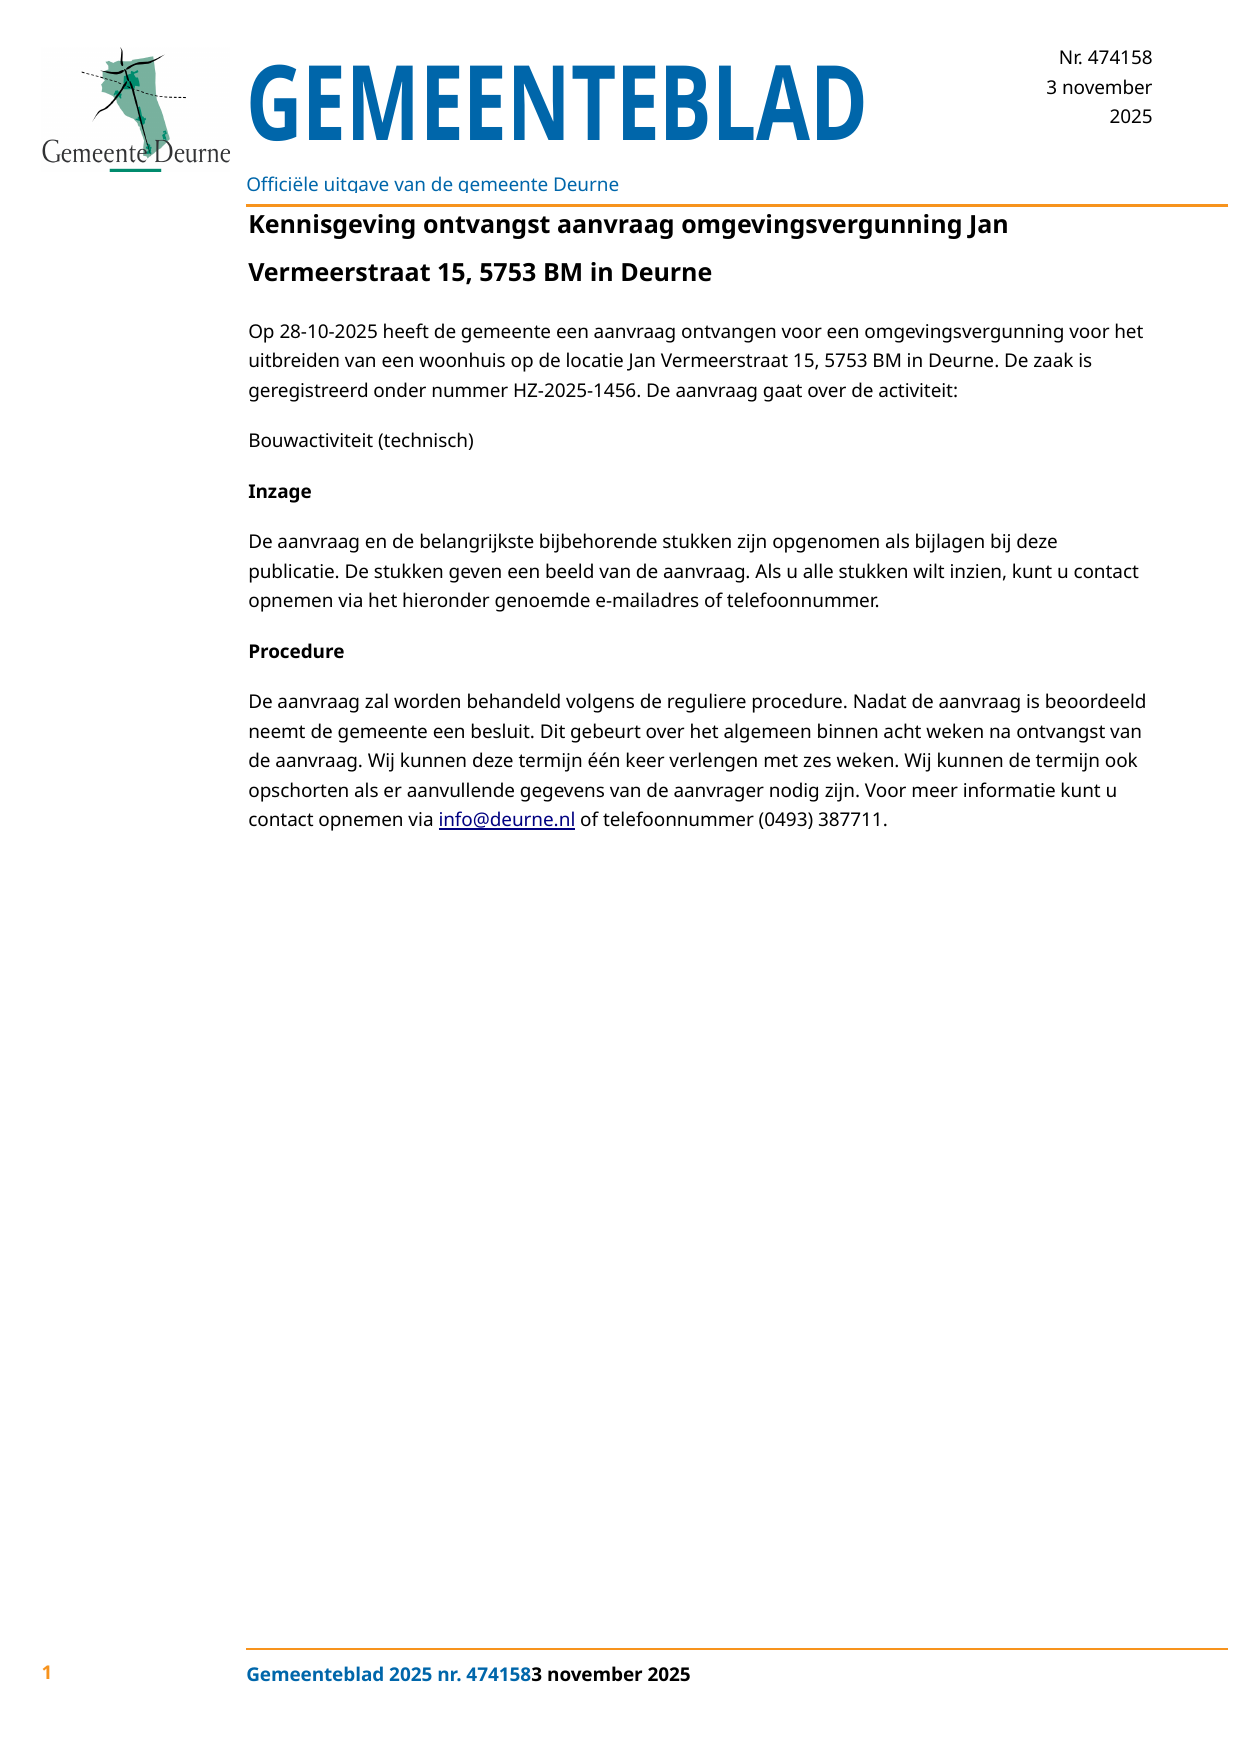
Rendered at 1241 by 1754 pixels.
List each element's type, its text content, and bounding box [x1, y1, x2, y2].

text Inzage [248, 478, 1152, 504]
text De aanvraag en de belangrijkste bijbehorende stukken zijn opgenomen als bijlagen bij deze publicatie. De stukken geven een beeld van de aanvraag. Als u alle stukken wilt inzien, kunt u contact opnemen via het hieronder genoemde e-mailadres of telefoonnummer. [248, 528, 1152, 613]
text De aanvraag zal worden behandeld volgens de reguliere procedure. Nadat de aanvraag is beoordeeld neemt de gemeente een besluit. Dit gebeurt over het algemeen binnen acht weken na ontvangst van de aanvraag. Wij kunnen deze termijn één keer verlengen met zes weken. Wij kunnen de termijn ook opschorten als er aanvullende gegevens van de aanvrager nodig zijn. Voor meer informatie kunt u contact opnemen via info@deurne.nl of telefoonnummer (0493) 387711. [248, 688, 1152, 832]
text Procedure [248, 638, 1152, 664]
text Op 28-10-2025 heeft de gemeente een aanvraag ontvangen voor een omgevingsvergunning voor het uitbreiden van een woonhuis op de locatie Jan Vermeerstraat 15, 5753 BM in Deurne. De zaak is geregistreerd onder nummer HZ-2025-1456. De aanvraag gaat over de activiteit: [248, 318, 1152, 403]
text Kennisgeving ontvangst aanvraag omgevingsvergunning Jan Vermeerstraat 15, 5753 BM in Deurne [248, 207, 1152, 288]
text Bouwactiviteit (technisch) [248, 427, 1152, 453]
picture [41, 47, 231, 172]
